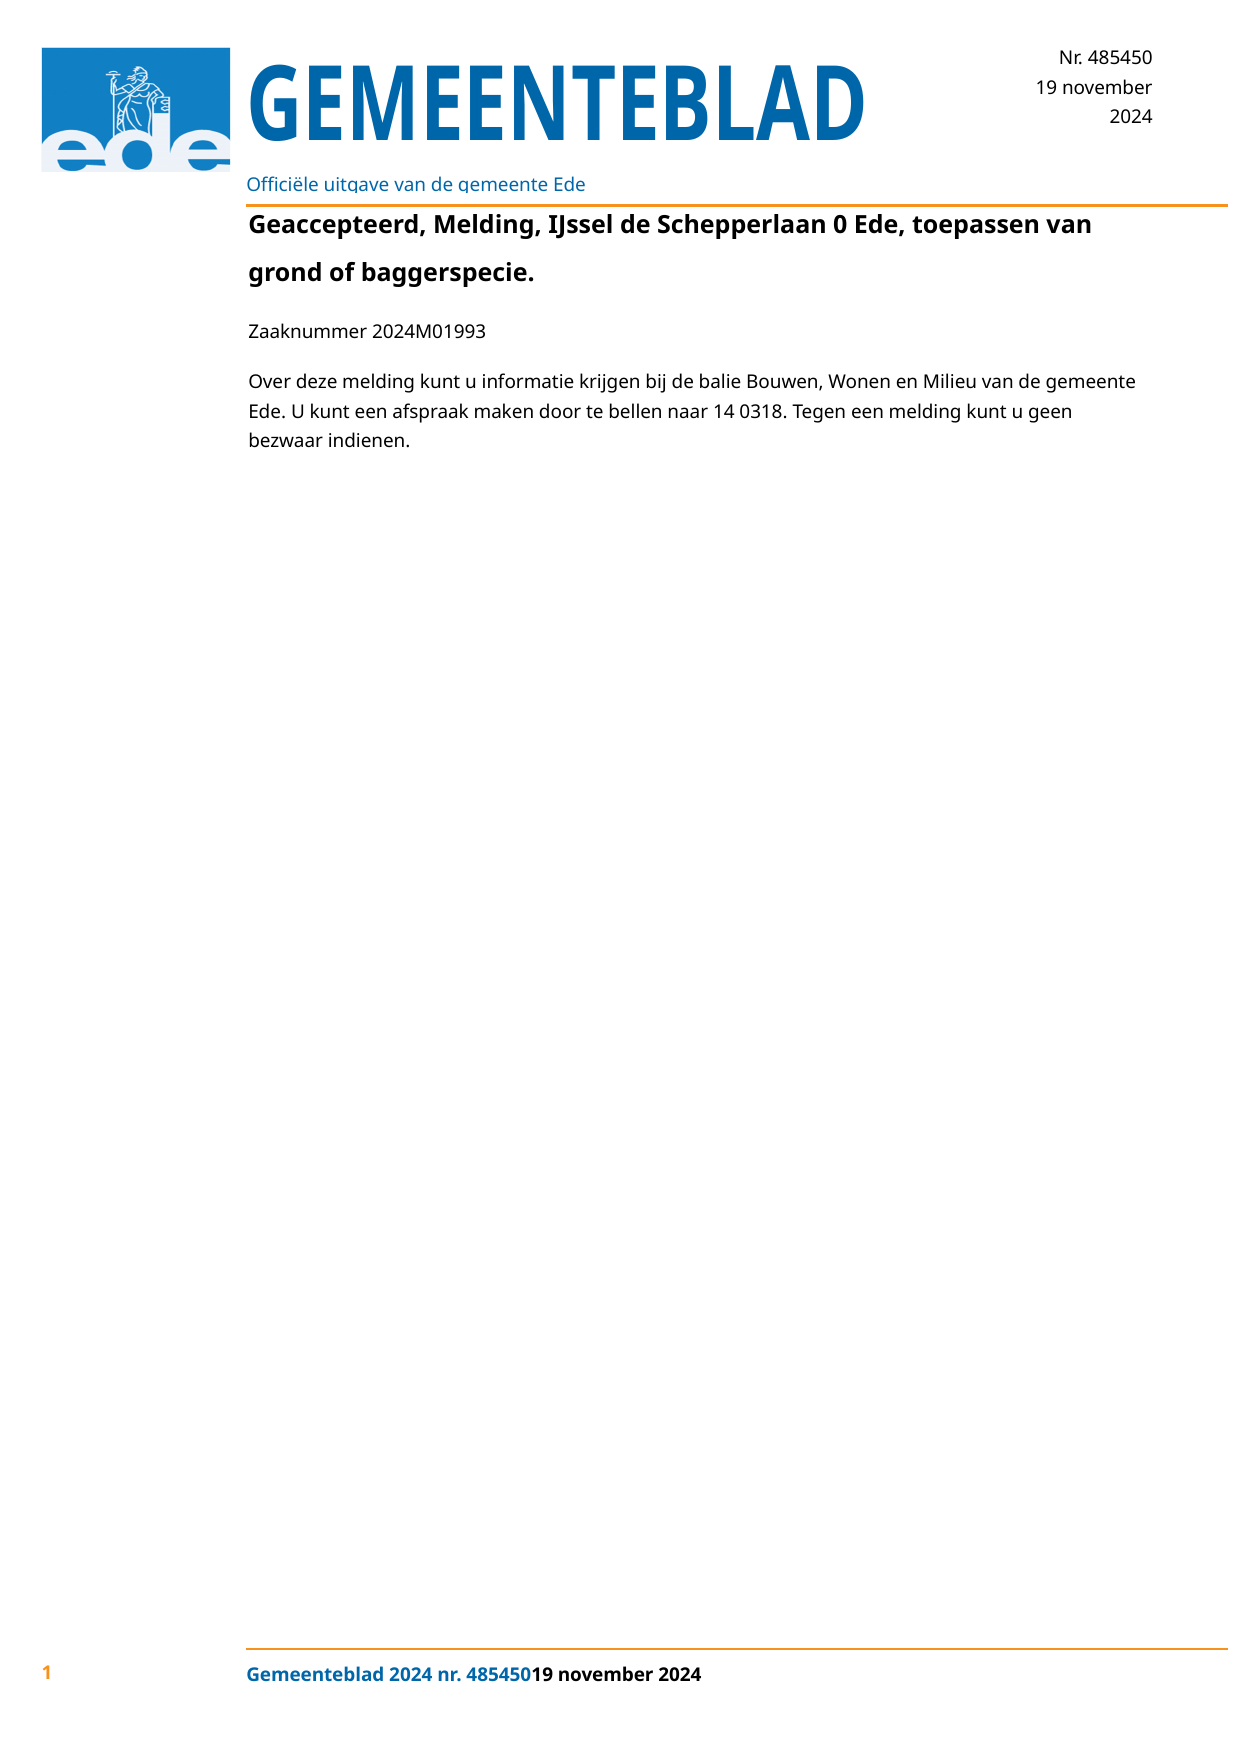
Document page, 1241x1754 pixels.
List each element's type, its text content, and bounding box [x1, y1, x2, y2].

text Zaaknummer 2024M01993 [248, 318, 1152, 344]
text Over deze melding kunt u informatie krijgen bij de balie Bouwen, Wonen en Milieu van de gemeente Ede. U kunt een afspraak maken door te bellen naar 14 0318. Tegen een melding kunt u geen bezwaar indienen. [248, 368, 1152, 453]
picture [41, 47, 231, 172]
text Geaccepteerd, Melding, IJssel de Schepperlaan 0 Ede, toepassen van grond of baggerspecie. [248, 207, 1152, 288]
